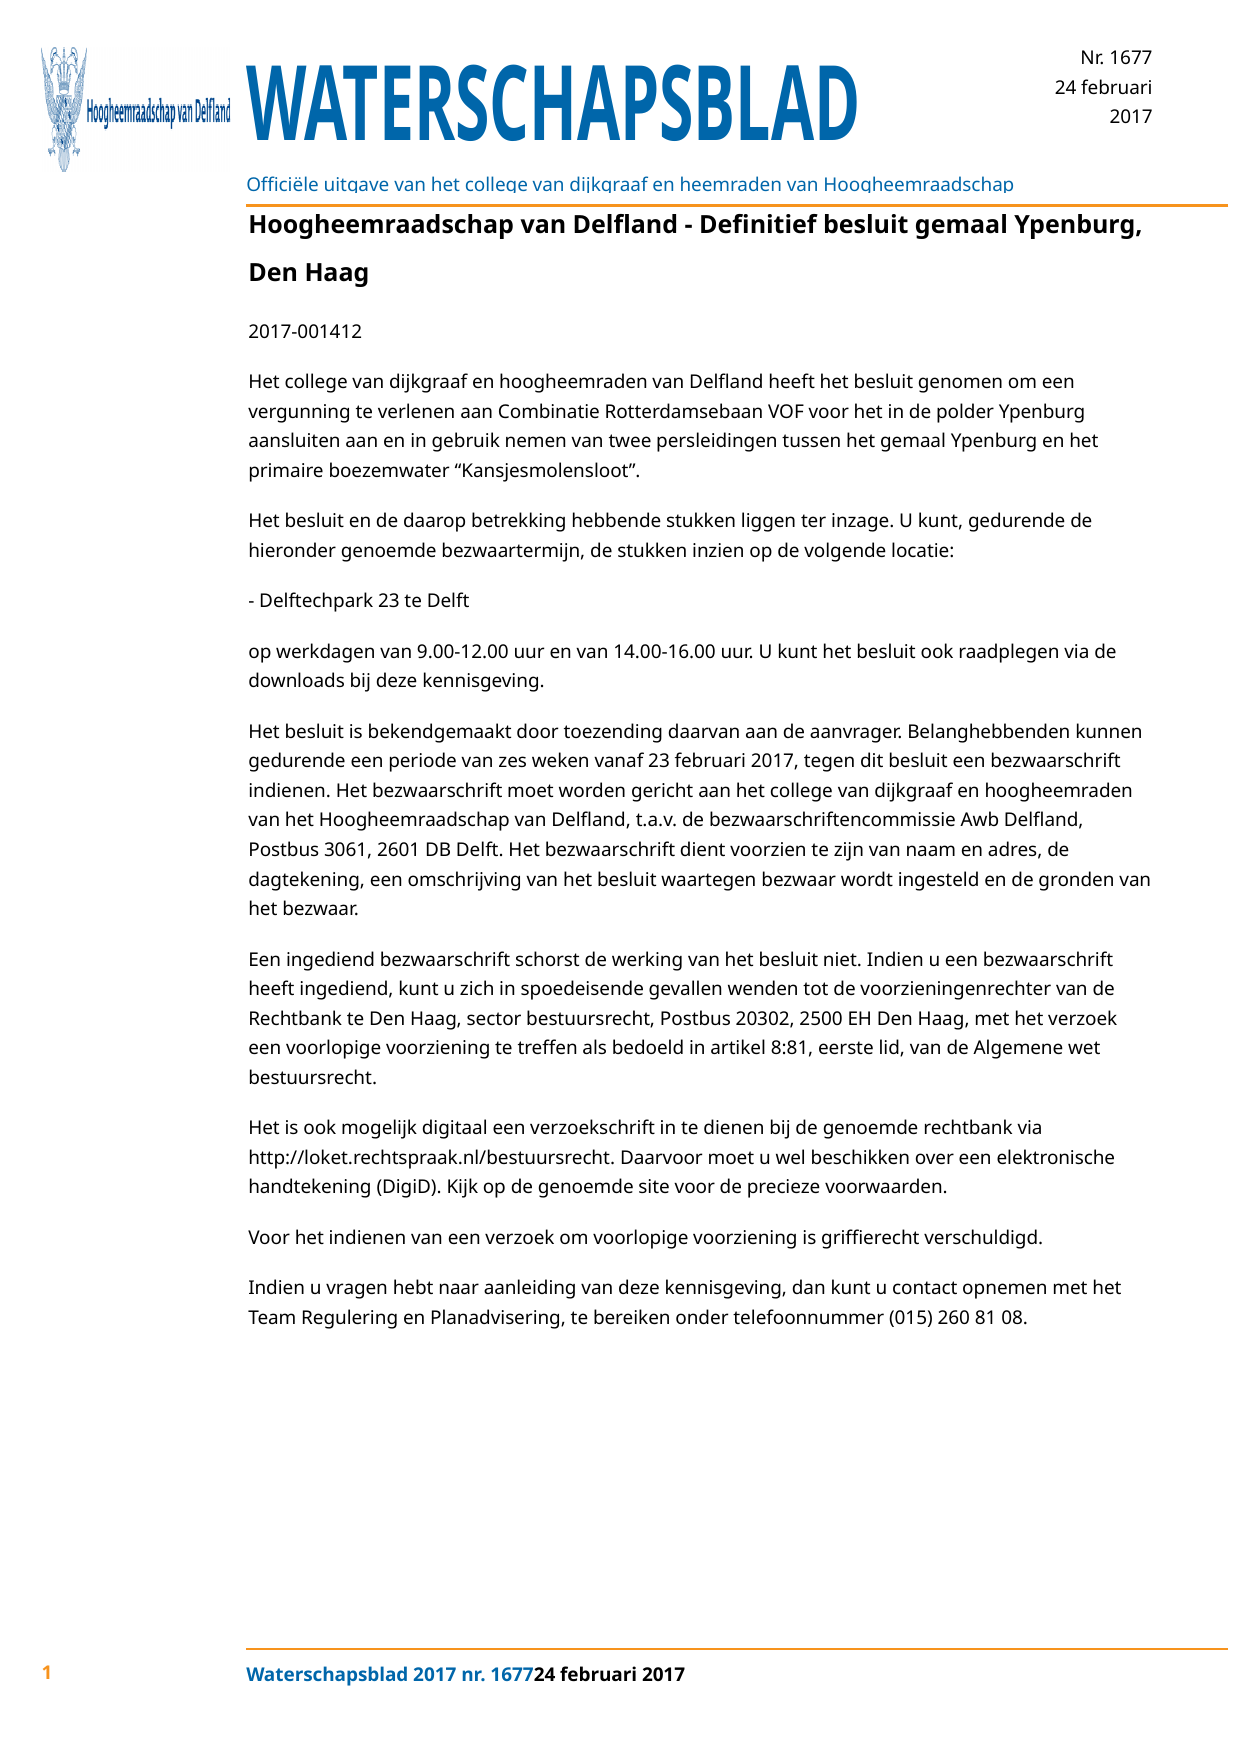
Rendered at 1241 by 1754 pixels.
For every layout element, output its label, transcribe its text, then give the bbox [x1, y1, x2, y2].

text Een ingediend bezwaarschrift schorst de werking van het besluit niet. Indien u een bezwaarschrift heeft ingediend, kunt u zich in spoedeisende gevallen wenden tot de voorzieningenrechter van de Rechtbank te Den Haag, sector bestuursrecht, Postbus 20302, 2500 EH Den Haag, met het verzoek een voorlopige voorziening te treffen als bedoeld in artikel 8:81, eerste lid, van de Algemene wet bestuursrecht. [248, 946, 1152, 1090]
text Het college van dijkgraaf en hoogheemraden van Delfland heeft het besluit genomen om een vergunning te verlenen aan Combinatie Rotterdamsebaan VOF voor het in de polder Ypenburg aansluiten aan en in gebruik nemen van twee persleidingen tussen het gemaal Ypenburg en het primaire boezemwater “Kansjesmolensloot”. [248, 368, 1152, 483]
text Hoogheemraadschap van Delfland - Definitief besluit gemaal Ypenburg, Den Haag [248, 207, 1152, 288]
text - Delftechpark 23 te Delft [248, 587, 1152, 613]
text Het besluit en de daarop betrekking hebbende stukken liggen ter inzage. U kunt, gedurende de hieronder genoemde bezwaartermijn, de stukken inzien op de volgende locatie: [248, 507, 1152, 563]
text 2017-001412 [248, 318, 1152, 344]
text Voor het indienen van een verzoek om voorlopige voorziening is griffierecht verschuldigd. [248, 1224, 1152, 1250]
text Indien u vragen hebt naar aanleiding van deze kennisgeving, dan kunt u contact opnemen met het Team Regulering en Planadvisering, te bereiken onder telefoonnummer (015) 260 81 08. [248, 1274, 1152, 1330]
picture [41, 47, 231, 172]
text op werkdagen van 9.00-12.00 uur en van 14.00-16.00 uur. U kunt het besluit ook raadplegen via de downloads bij deze kennisgeving. [248, 638, 1152, 693]
text Het is ook mogelijk digitaal een verzoekschrift in te dienen bij de genoemde rechtbank via http://loket.rechtspraak.nl/bestuursrecht. Daarvoor moet u wel beschikken over een elektronische handtekening (DigiD). Kijk op de genoemde site voor de precieze voorwaarden. [248, 1114, 1152, 1199]
text Het besluit is bekendgemaakt door toezending daarvan aan de aanvrager. Belanghebbenden kunnen gedurende een periode van zes weken vanaf 23 februari 2017, tegen dit besluit een bezwaarschrift indienen. Het bezwaarschrift moet worden gericht aan het college van dijkgraaf en hoogheemraden van het Hoogheemraadschap van Delfland, t.a.v. de bezwaarschriftencommissie Awb Delfland, Postbus 3061, 2601 DB Delft. Het bezwaarschrift dient voorzien te zijn van naam en adres, de dagtekening, een omschrijving van het besluit waartegen bezwaar wordt ingesteld en de gronden van het bezwaar. [248, 718, 1152, 921]
